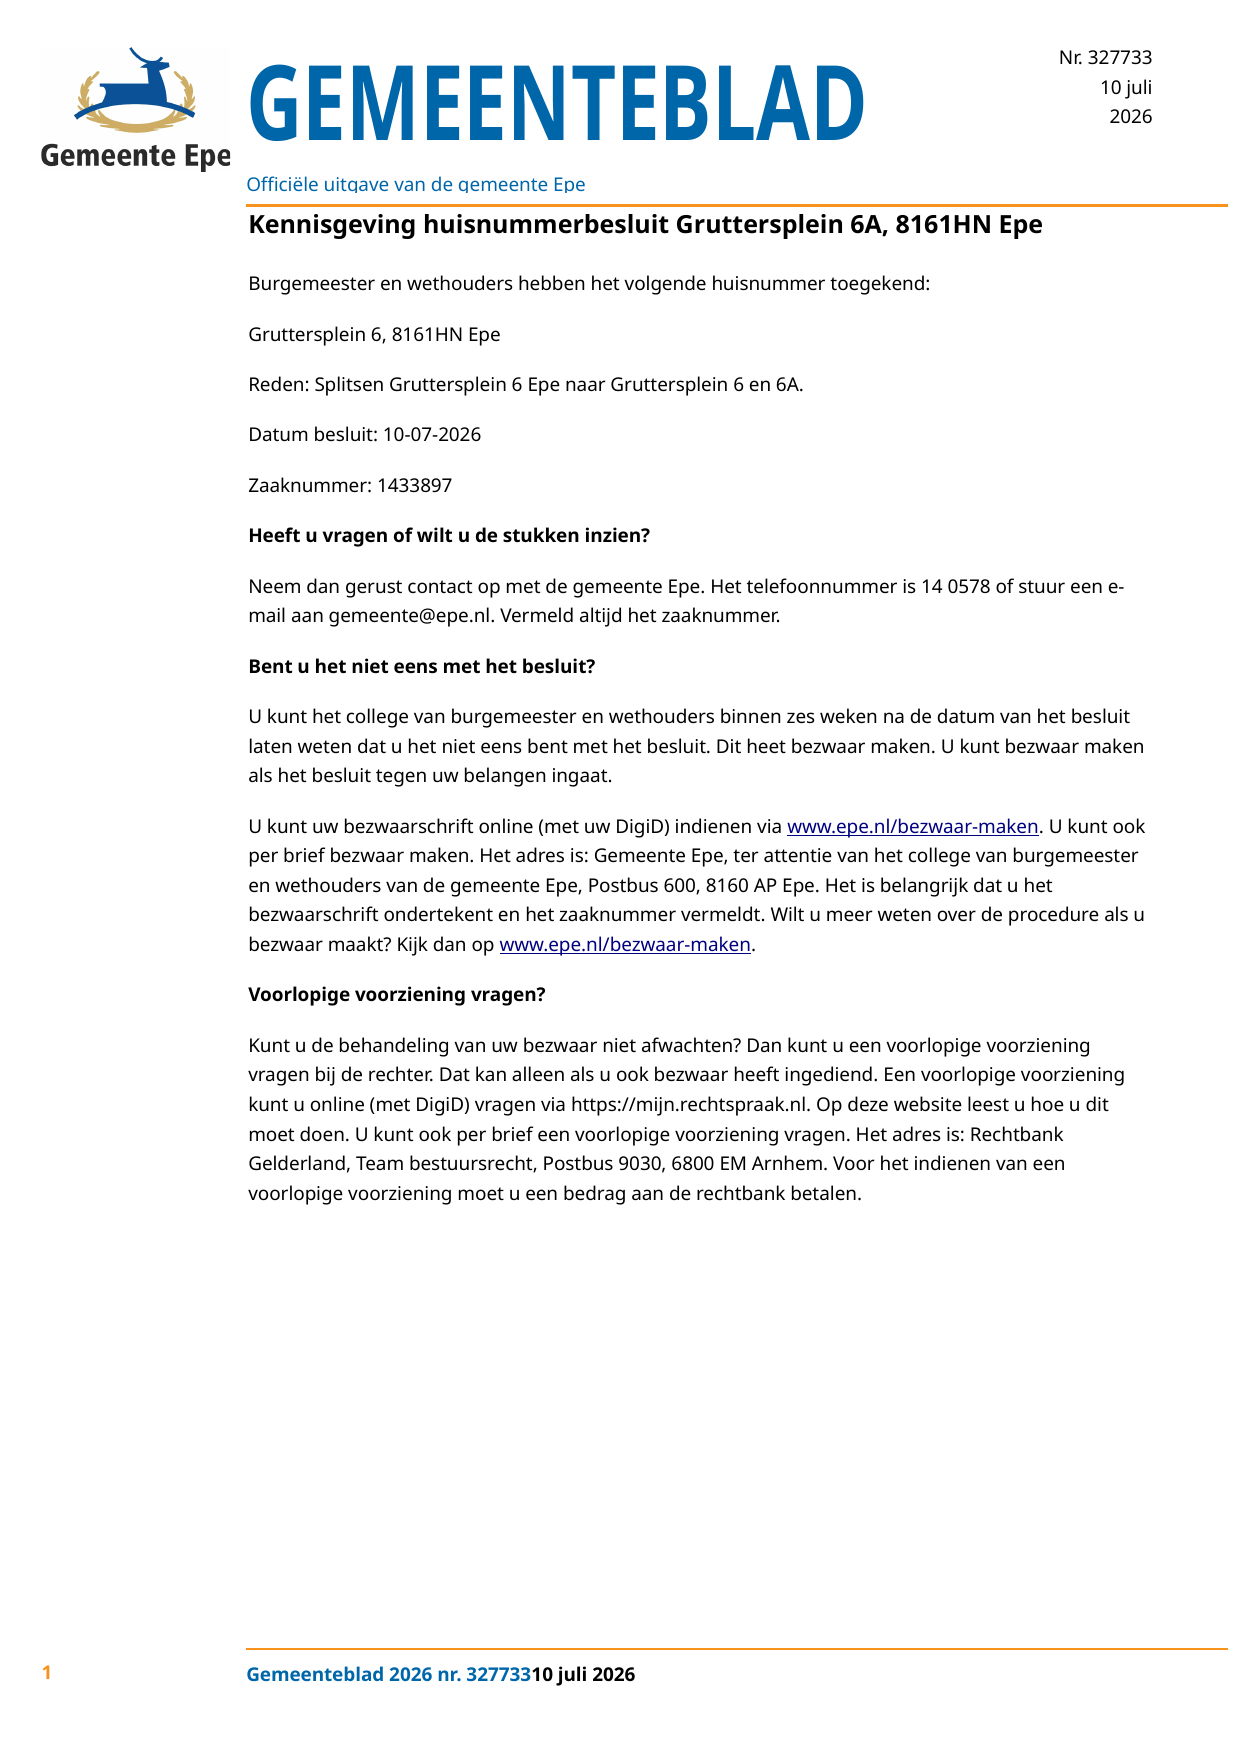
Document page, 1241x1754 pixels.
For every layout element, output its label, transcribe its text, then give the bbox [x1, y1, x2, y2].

text Datum besluit: 10-07-2026 [248, 422, 1152, 447]
text U kunt het college van burgemeester en wethouders binnen zes weken na de datum van het besluit laten weten dat u het niet eens bent met het besluit. Dit heet bezwaar maken. U kunt bezwaar maken als het besluit tegen uw belangen ingaat. [248, 703, 1152, 788]
text Bent u het niet eens met het besluit? [248, 653, 1152, 678]
text Reden: Splitsen Gruttersplein 6 Epe naar Gruttersplein 6 en 6A. [248, 371, 1152, 397]
text Burgemeester en wethouders hebben het volgende huisnummer toegekend: [248, 270, 1152, 296]
text Neem dan gerust contact op met de gemeente Epe. Het telefoonnummer is 14 0578 of stuur een e-mail aan gemeente@epe.nl. Vermeld altijd het zaaknummer. [248, 573, 1152, 628]
text Zaaknummer: 1433897 [248, 472, 1152, 498]
text Gruttersplein 6, 8161HN Epe [248, 321, 1152, 346]
text Heeft u vragen of wilt u de stukken inzien? [248, 522, 1152, 548]
text Voorlopige voorziening vragen? [248, 982, 1152, 1007]
text Kunt u de behandeling van uw bezwaar niet afwachten? Dan kunt u een voorlopige voorziening vragen bij de rechter. Dat kan alleen als u ook bezwaar heeft ingediend. Een voorlopige voorziening kunt u online (met DigiD) vragen via https://mijn.rechtspraak.nl. Op deze website leest u hoe u dit moet doen. U kunt ook per brief een voorlopige voorziening vragen. Het adres is: Rechtbank Gelderland, Team bestuursrecht, Postbus 9030, 6800 EM Arnhem. Voor het indienen van een voorlopige voorziening moet u een bedrag aan de rechtbank betalen. [248, 1032, 1152, 1206]
picture [41, 47, 231, 172]
text U kunt uw bezwaarschrift online (met uw DigiD) indienen via www.epe.nl/bezwaar-maken. U kunt ook per brief bezwaar maken. Het adres is: Gemeente Epe, ter attentie van het college van burgemeester en wethouders van de gemeente Epe, Postbus 600, 8160 AP Epe. Het is belangrijk dat u het bezwaarschrift ondertekent en het zaaknummer vermeldt. Wilt u meer weten over de procedure als u bezwaar maakt? Kijk dan op www.epe.nl/bezwaar-maken. [248, 813, 1152, 957]
text Kennisgeving huisnummerbesluit Gruttersplein 6A, 8161HN Epe [248, 207, 1152, 241]
